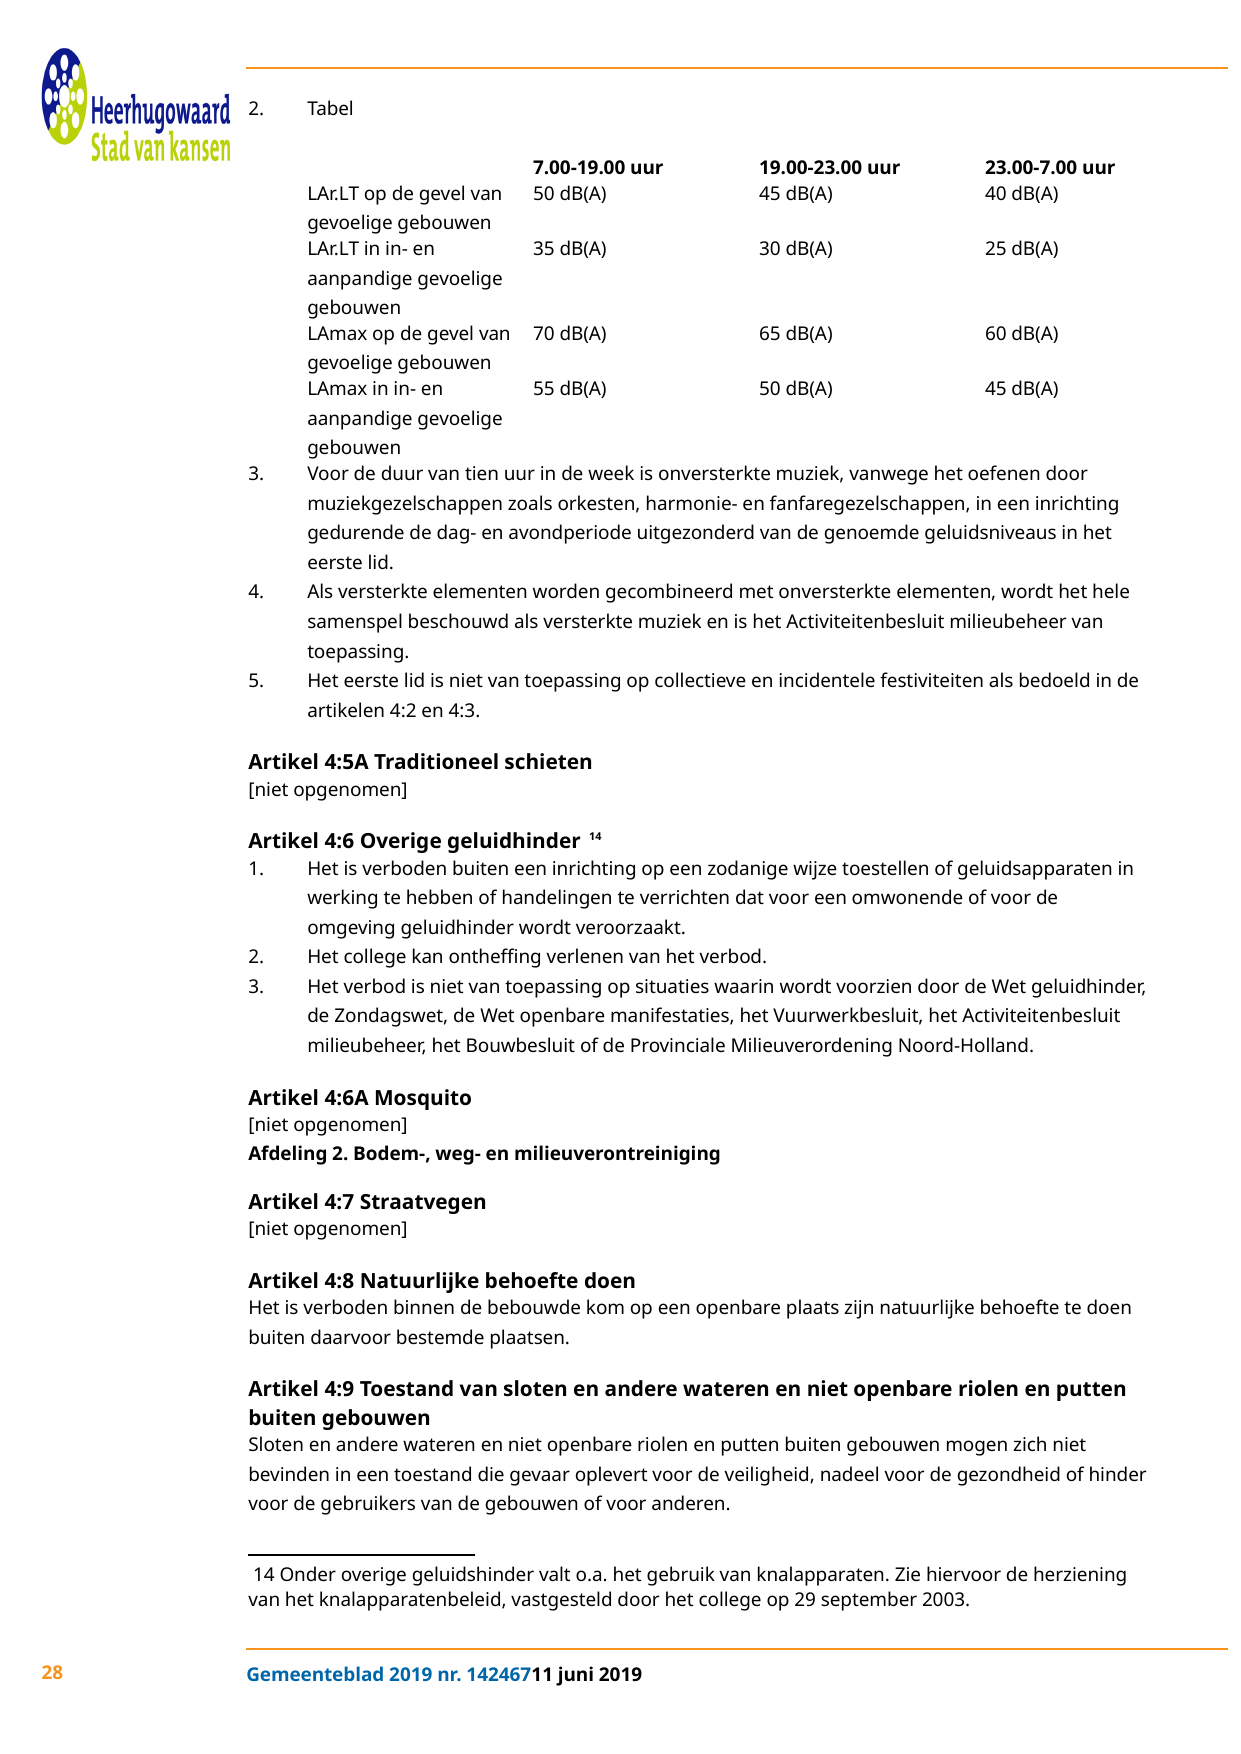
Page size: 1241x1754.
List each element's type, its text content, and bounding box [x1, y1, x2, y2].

text Artikel 4:5A Traditioneel schieten [248, 747, 1152, 776]
table_cell LAr.LT op de gevel van gevoelige gebouwen [307, 180, 533, 235]
list Voor de duur van tien uur in de week is onversterkte muziek, vanwege het oefenen door muziekgezelschappen zoals orkesten, harmonie- en fanfaregezelschappen, in een inrichting gedurende de dag- en avondperiode uitgezonderd van de genoemde geluidsniveaus in het eerste lid. [248, 460, 1152, 575]
text Het is verboden binnen de bebouwde kom op een openbare plaats zijn natuurlijke behoefte te doen buiten daarvoor bestemde plaatsen. [248, 1294, 1152, 1350]
table_cell LAr.LT in in- en aanpandige gevoelige gebouwen [307, 235, 533, 320]
text [niet opgenomen] [248, 776, 1152, 802]
text Afdeling 2. Bodem-, weg- en milieuverontreiniging [248, 1141, 1152, 1166]
table_cell LAmax op de gevel van gevoelige gebouwen [307, 320, 533, 375]
text [niet opgenomen] [248, 1111, 1152, 1137]
table_header 23.00-7.00 uur [985, 154, 1211, 180]
table_cell 45 dB(A) [985, 375, 1211, 460]
list Het eerste lid is niet van toepassing op collectieve en incidentele festiviteiten als bedoeld in de artikelen 4:2 en 4:3. [248, 667, 1152, 723]
table_header 19.00-23.00 uur [759, 154, 985, 180]
table_cell 65 dB(A) [759, 320, 985, 375]
text Artikel 4:9 Toestand van sloten en andere wateren en niet openbare riolen en putten buiten gebouwen [248, 1374, 1152, 1431]
table_cell 55 dB(A) [533, 375, 759, 460]
table_cell 50 dB(A) [759, 375, 985, 460]
text Sloten en andere wateren en niet openbare riolen en putten buiten gebouwen mogen zich niet bevinden in een toestand die gevaar oplevert voor de veiligheid, nadeel voor de gezondheid of hinder voor de gebruikers van de gebouwen of voor anderen. [248, 1431, 1152, 1516]
text Artikel 4:7 Straatvegen [248, 1187, 1152, 1216]
list Het college kan ontheffing verlenen van het verbod. [248, 943, 1152, 969]
text Artikel 4:6A Mosquito [248, 1083, 1152, 1111]
table_cell 45 dB(A) [759, 180, 985, 235]
text Onder overige geluidshinder valt o.a. het gebruik van knalapparaten. Zie hiervoor de herziening van het knalapparatenbeleid, vastgesteld door het college op 29 september 2003. [248, 1561, 1152, 1612]
list Het verbod is niet van toepassing op situaties waarin wordt voorzien door de Wet geluidhinder, de Zondagswet, de Wet openbare manifestaties, het Vuurwerkbesluit, het Activiteitenbesluit milieubeheer, het Bouwbesluit of de Provinciale Milieuverordening Noord-Holland. [248, 973, 1152, 1058]
table_header 7.00-19.00 uur [533, 154, 759, 180]
table_cell 70 dB(A) [533, 320, 759, 375]
list Als versterkte elementen worden gecombineerd met onversterkte elementen, wordt het hele samenspel beschouwd als versterkte muziek en is het Activiteitenbesluit milieubeheer van toepassing. [248, 579, 1152, 663]
table_cell 50 dB(A) [533, 180, 759, 235]
list Tabel [248, 95, 1152, 121]
text Artikel 4:6 Overige geluidhinder [248, 826, 1152, 855]
text [niet opgenomen] [248, 1216, 1152, 1241]
table_header [307, 154, 533, 180]
table_cell 60 dB(A) [985, 320, 1211, 375]
table_cell LAmax in in- en aanpandige gevoelige gebouwen [307, 375, 533, 460]
table_cell 25 dB(A) [985, 235, 1211, 320]
table_cell 35 dB(A) [533, 235, 759, 320]
text Artikel 4:8 Natuurlijke behoefte doen [248, 1266, 1152, 1294]
picture [41, 47, 231, 172]
table_cell 30 dB(A) [759, 235, 985, 320]
table_cell 40 dB(A) [985, 180, 1211, 235]
list Het is verboden buiten een inrichting op een zodanige wijze toestellen of geluidsapparaten in werking te hebben of handelingen te verrichten dat voor een omwonende of voor de omgeving geluidhinder wordt veroorzaakt. [248, 855, 1152, 939]
